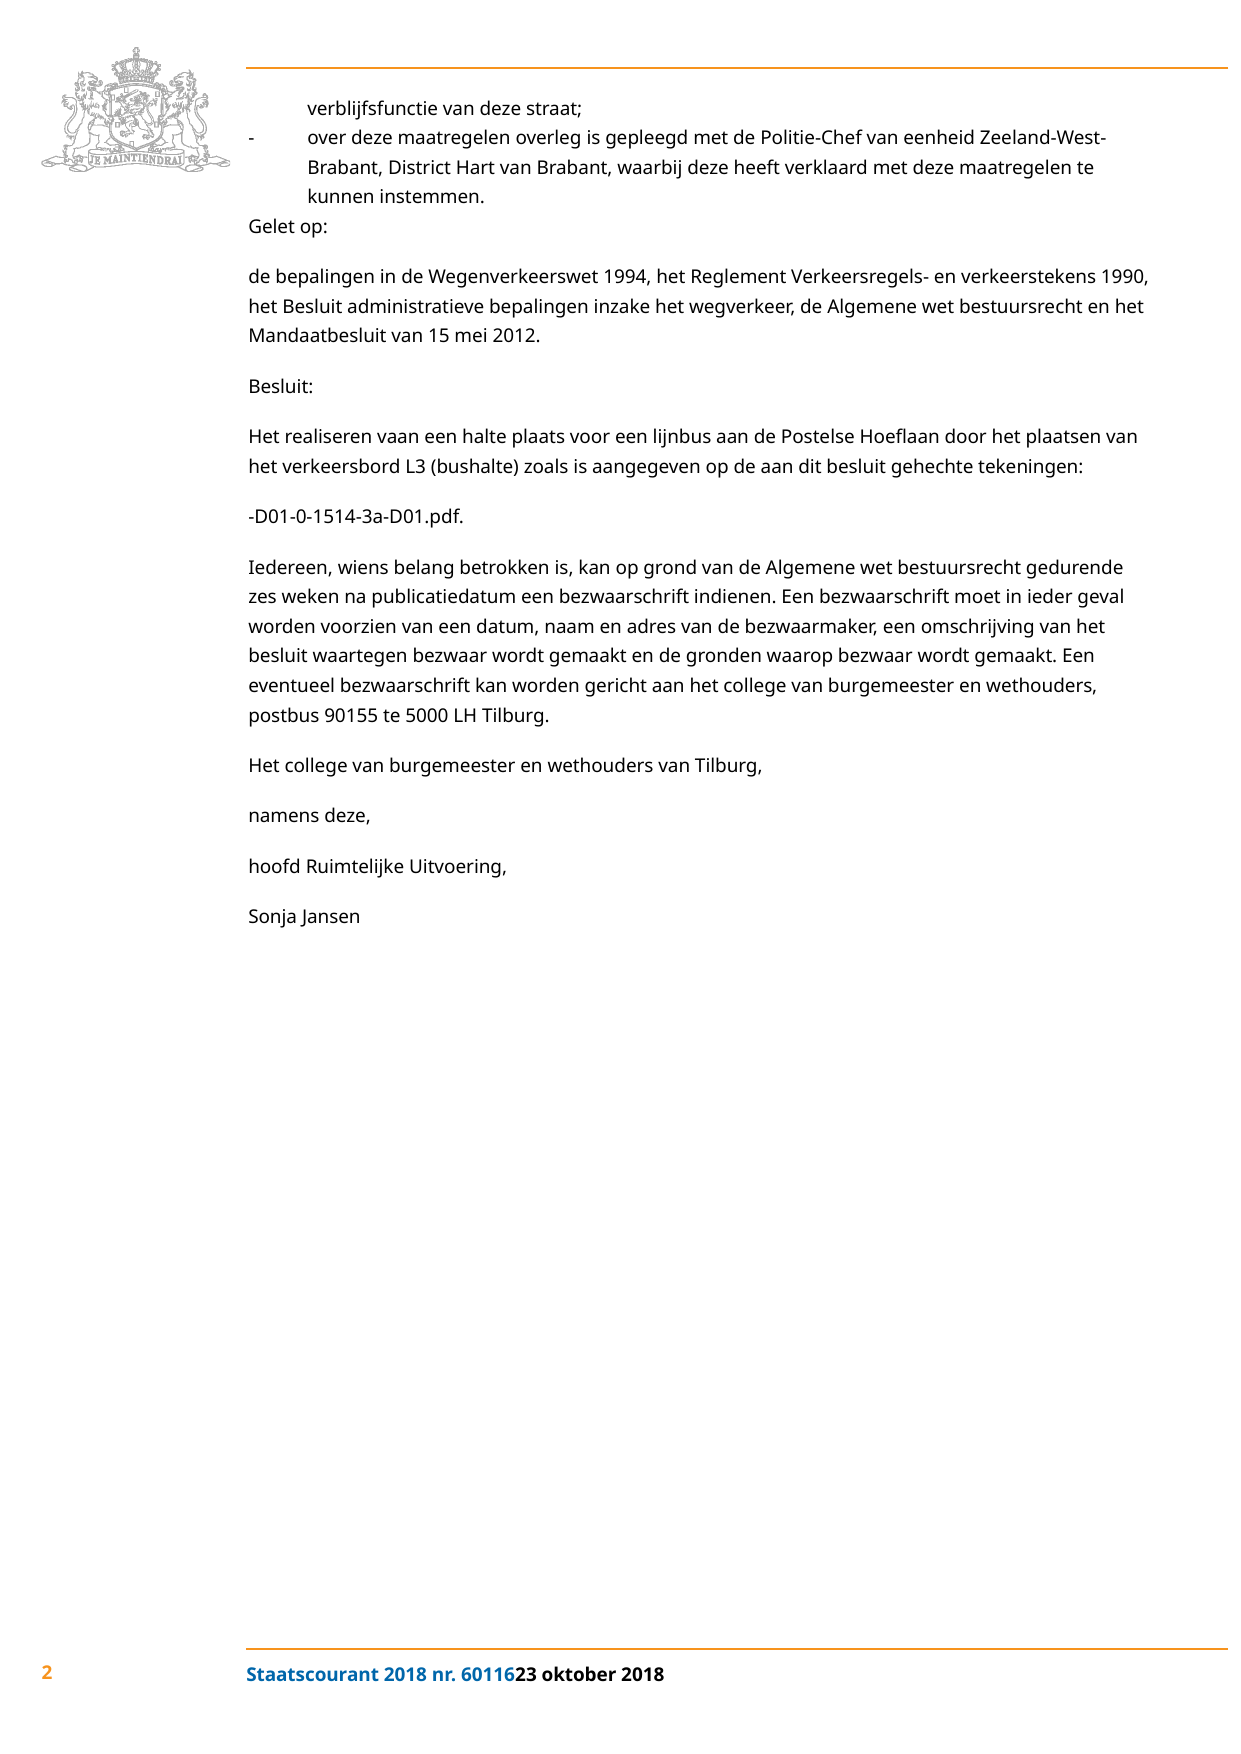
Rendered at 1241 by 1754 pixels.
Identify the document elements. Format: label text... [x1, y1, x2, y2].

text hoofd Ruimtelijke Uitvoering, [248, 853, 1152, 879]
text namens deze, [248, 803, 1152, 828]
text Het realiseren vaan een halte plaats voor een lijnbus aan de Postelse Hoeflaan door het plaatsen van het verkeersbord L3 (bushalte) zoals is aangegeven op de aan dit besluit gehechte tekeningen: [248, 423, 1152, 479]
text de bepalingen in de Wegenverkeerswet 1994, het Reglement Verkeersregels- en verkeerstekens 1990, het Besluit administratieve bepalingen inzake het wegverkeer, de Algemene wet bestuursrecht en het Mandaatbesluit van 15 mei 2012. [248, 263, 1152, 348]
list verblijfsfunctie van deze straat; [248, 95, 1152, 121]
list over deze maatregelen overleg is gepleegd met de Politie-Chef van eenheid Zeeland-West-Brabant, District Hart van Brabant, waarbij deze heeft verklaard met deze maatregelen te kunnen instemmen. [248, 124, 1152, 209]
picture [41, 47, 231, 172]
text -D01-0-1514-3a-D01.pdf. [248, 503, 1152, 529]
text Iedereen, wiens belang betrokken is, kan op grond van de Algemene wet bestuursrecht gedurende zes weken na publicatiedatum een bezwaarschrift indienen. Een bezwaarschrift moet in ieder geval worden voorzien van een datum, naam en adres van de bezwaarmaker, een omschrijving van het besluit waartegen bezwaar wordt gemaakt en de gronden waarop bezwaar wordt gemaakt. Een eventueel bezwaarschrift kan worden gericht aan het college van burgemeester en wethouders, postbus 90155 te 5000 LH Tilburg. [248, 554, 1152, 728]
text Het college van burgemeester en wethouders van Tilburg, [248, 752, 1152, 778]
text Gelet op: [248, 213, 1152, 239]
text Besluit: [248, 373, 1152, 399]
text Sonja Jansen [248, 903, 1152, 929]
